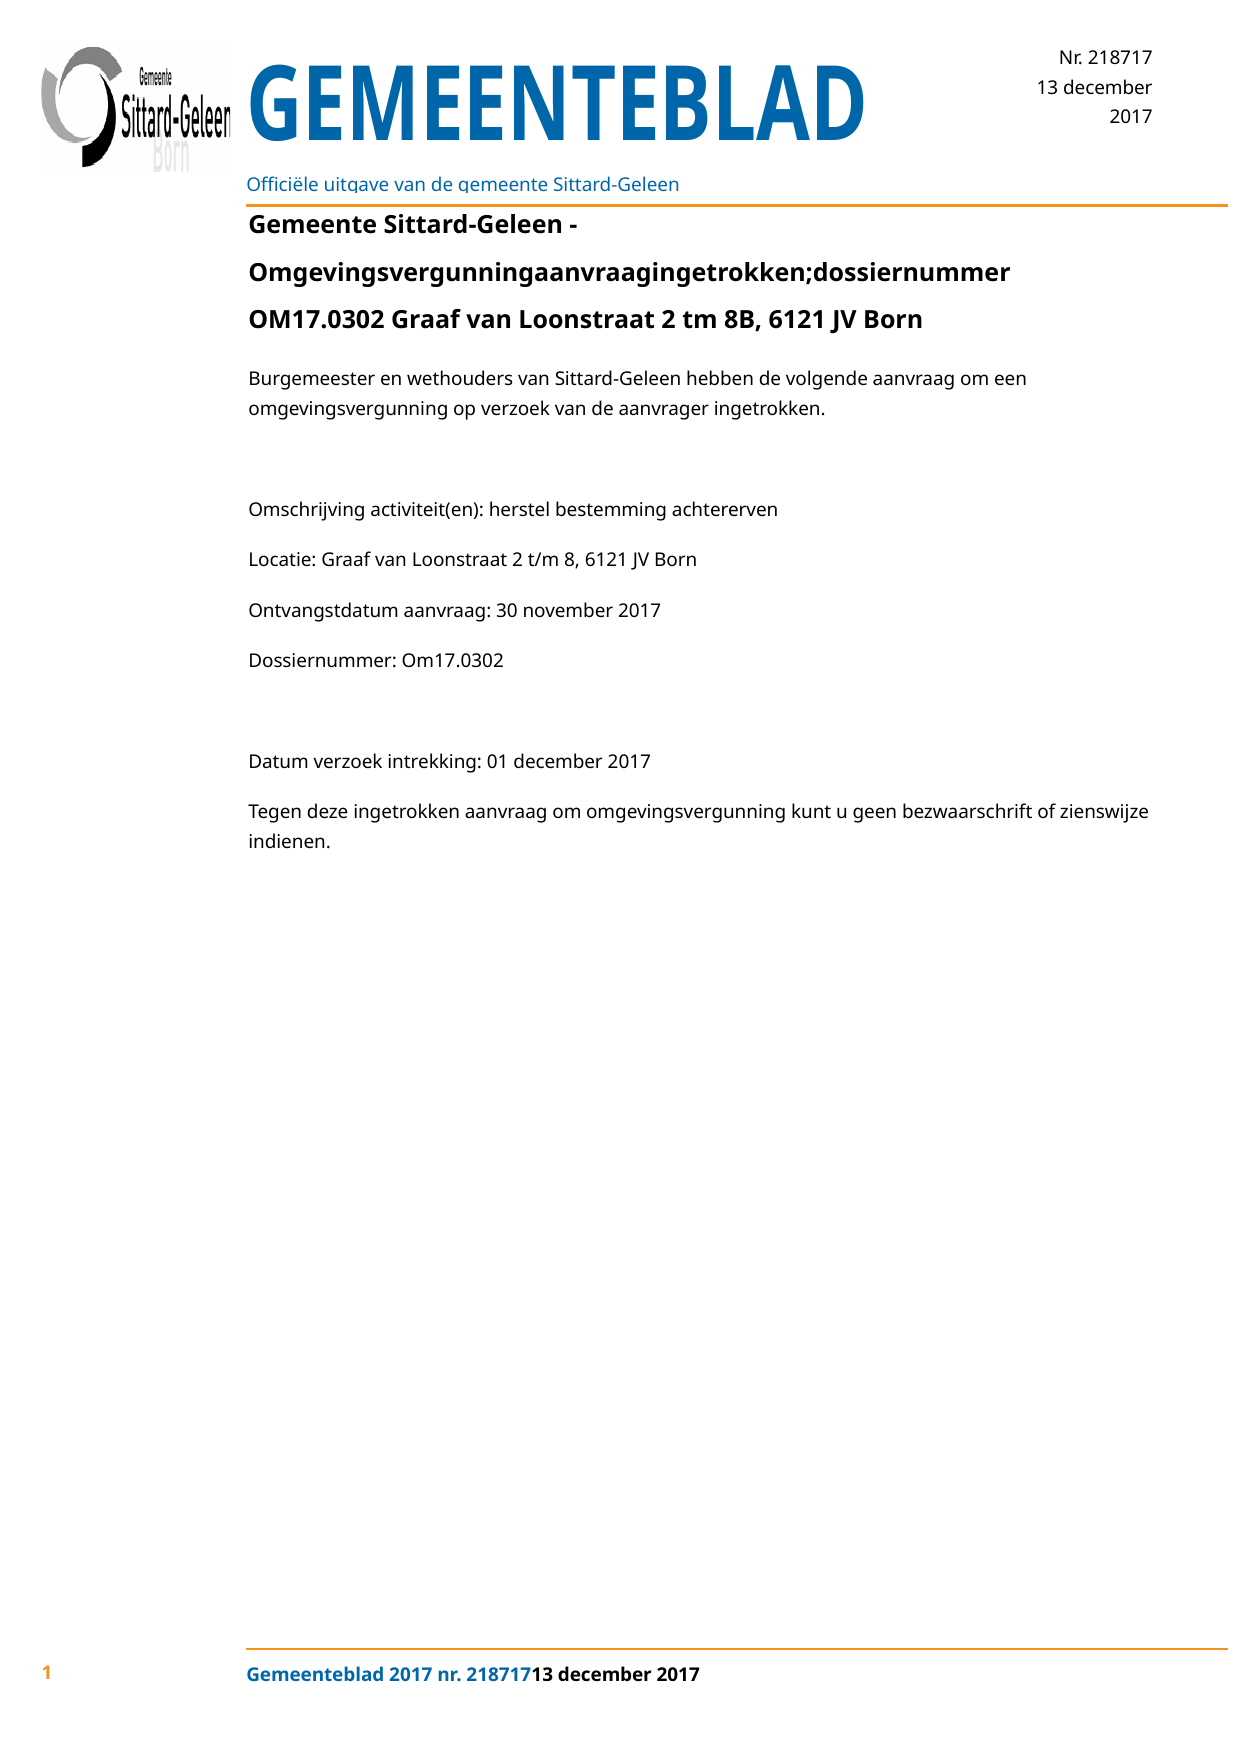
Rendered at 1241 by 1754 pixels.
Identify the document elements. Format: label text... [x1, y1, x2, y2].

text Tegen deze ingetrokken aanvraag om omgevingsvergunning kunt u geen bezwaarschrift of zienswijze indienen. [248, 798, 1152, 854]
text Omschrijving activiteit(en): herstel bestemming achtererven [248, 496, 1152, 522]
text Ontvangstdatum aanvraag: 30 november 2017 [248, 597, 1152, 622]
text Dossiernummer: Om17.0302 [248, 647, 1152, 673]
text Burgemeester en wethouders van Sittard-Geleen hebben de volgende aanvraag om een omgevingsvergunning op verzoek van de aanvrager ingetrokken. [248, 366, 1152, 421]
text Locatie: Graaf van Loonstraat 2 t/m 8, 6121 JV Born [248, 546, 1152, 572]
text Gemeente Sittard-Geleen - Omgevingsvergunningaanvraagingetrokken;dossiernummer OM17.0302 Graaf van Loonstraat 2 tm 8B, 6121 JV Born [248, 207, 1152, 336]
text Datum verzoek intrekking: 01 december 2017 [248, 748, 1152, 774]
picture [41, 47, 231, 172]
